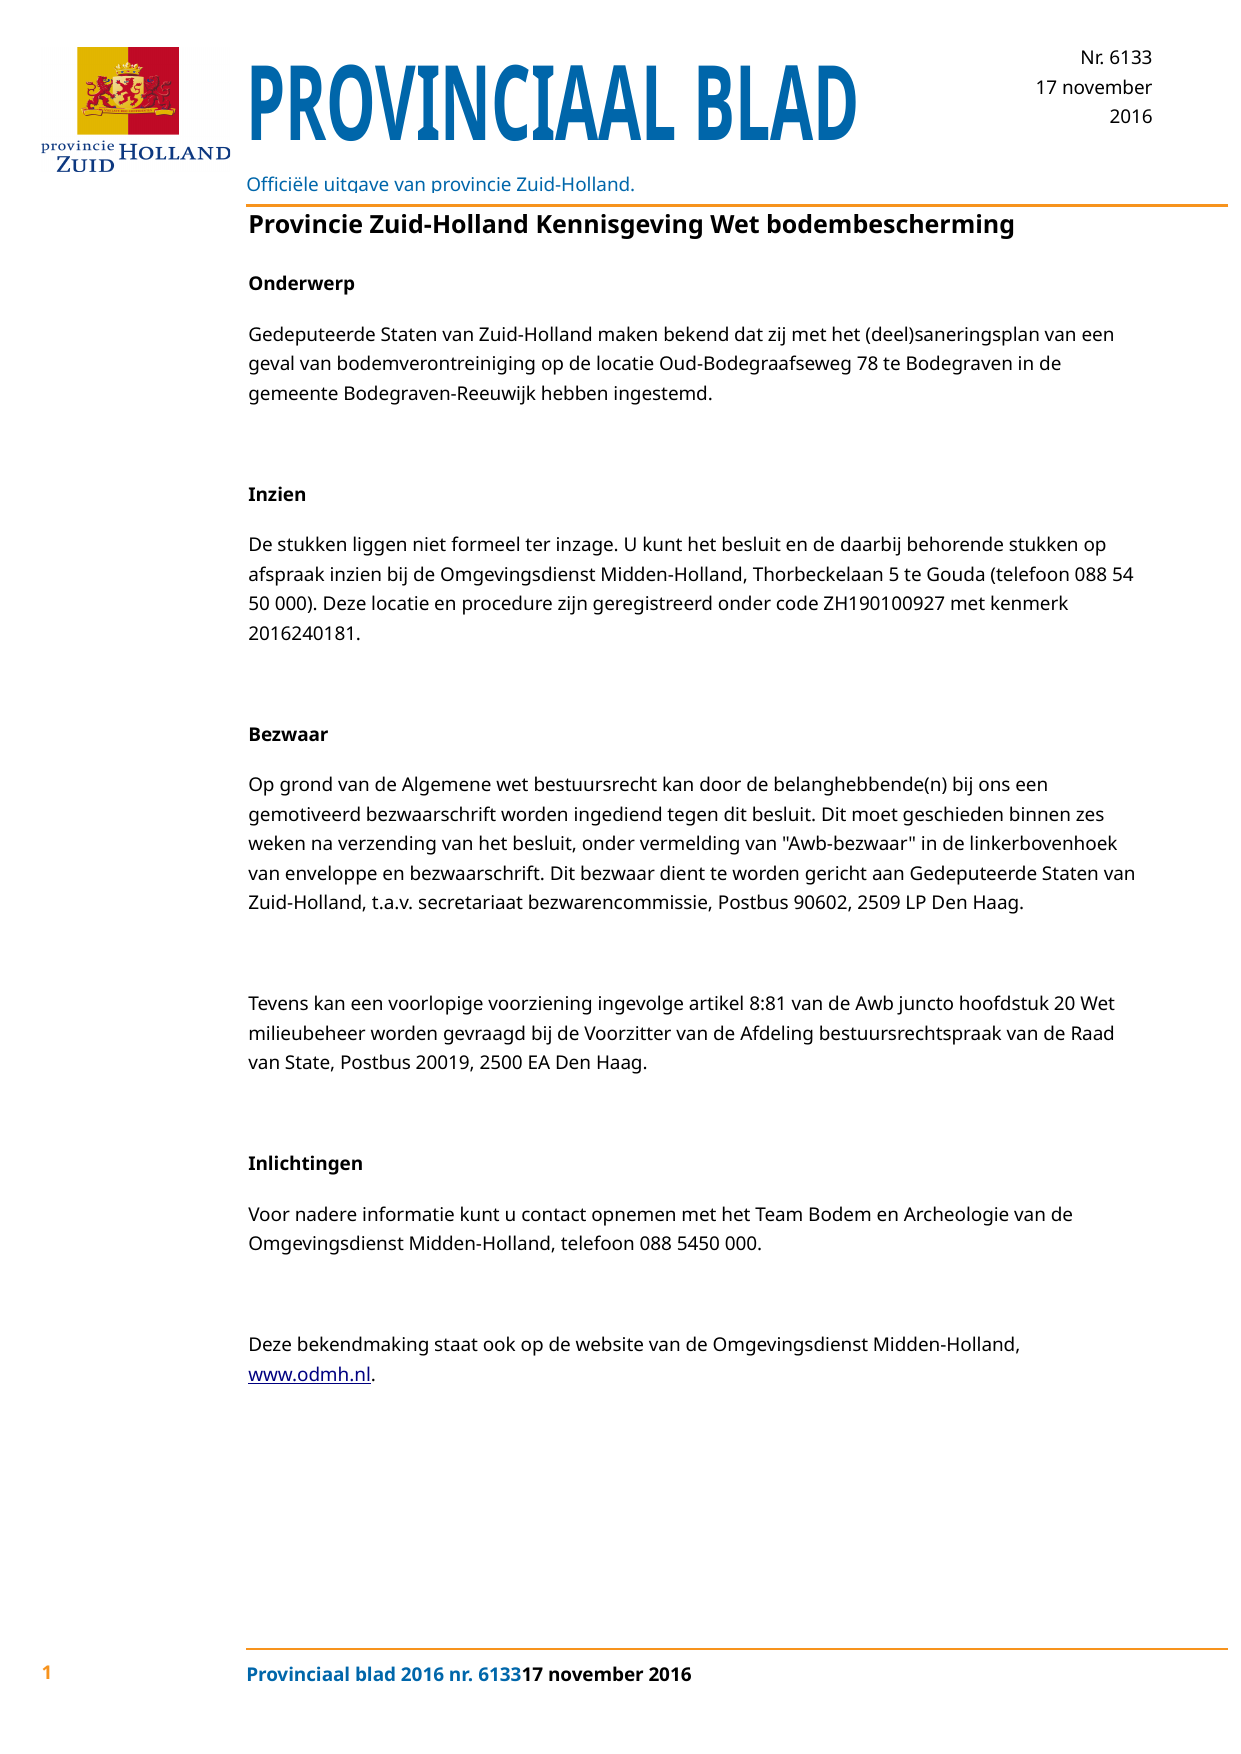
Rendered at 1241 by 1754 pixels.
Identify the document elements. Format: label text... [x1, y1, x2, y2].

picture [41, 47, 231, 172]
text Deze bekendmaking staat ook op de website van de Omgevingsdienst Midden-Holland, www.odmh.nl. [248, 1331, 1152, 1386]
text Tevens kan een voorlopige voorziening ingevolge artikel 8:81 van de Awb juncto hoofdstuk 20 Wet milieubeheer worden gevraagd bij de Voorzitter van de Afdeling bestuursrechtspraak van de Raad van State, Postbus 20019, 2500 EA Den Haag. [248, 990, 1152, 1075]
text Bezwaar [248, 721, 1152, 746]
text Voor nadere informatie kunt u contact opnemen met het Team Bodem en Archeologie van de Omgevingsdienst Midden-Holland, telefoon 088 5450 000. [248, 1201, 1152, 1256]
text De stukken liggen niet formeel ter inzage. U kunt het besluit en de daarbij behorende stukken op afspraak inzien bij de Omgevingsdienst Midden-Holland, Thorbeckelaan 5 te Gouda (telefoon 088 54 50 000). Deze locatie en procedure zijn geregistreerd onder code ZH190100927 met kenmerk 2016240181. [248, 531, 1152, 646]
text Inlichtingen [248, 1150, 1152, 1176]
text Provincie Zuid-Holland Kennisgeving Wet bodembescherming [248, 207, 1152, 241]
text Onderwerp [248, 270, 1152, 296]
text Op grond van de Algemene wet bestuursrecht kan door de belanghebbende(n) bij ons een gemotiveerd bezwaarschrift worden ingediend tegen dit besluit. Dit moet geschieden binnen zes weken na verzending van het besluit, onder vermelding van "Awb-bezwaar" in de linkerbovenhoek van enveloppe en bezwaarschrift. Dit bezwaar dient te worden gericht aan Gedeputeerde Staten van Zuid-Holland, t.a.v. secretariaat bezwarencommissie, Postbus 90602, 2509 LP Den Haag. [248, 771, 1152, 915]
text Gedeputeerde Staten van Zuid-Holland maken bekend dat zij met het (deel)saneringsplan van een geval van bodemverontreiniging op de locatie Oud-Bodegraafseweg 78 te Bodegraven in de gemeente Bodegraven-Reeuwijk hebben ingestemd. [248, 321, 1152, 406]
text Inzien [248, 481, 1152, 506]
